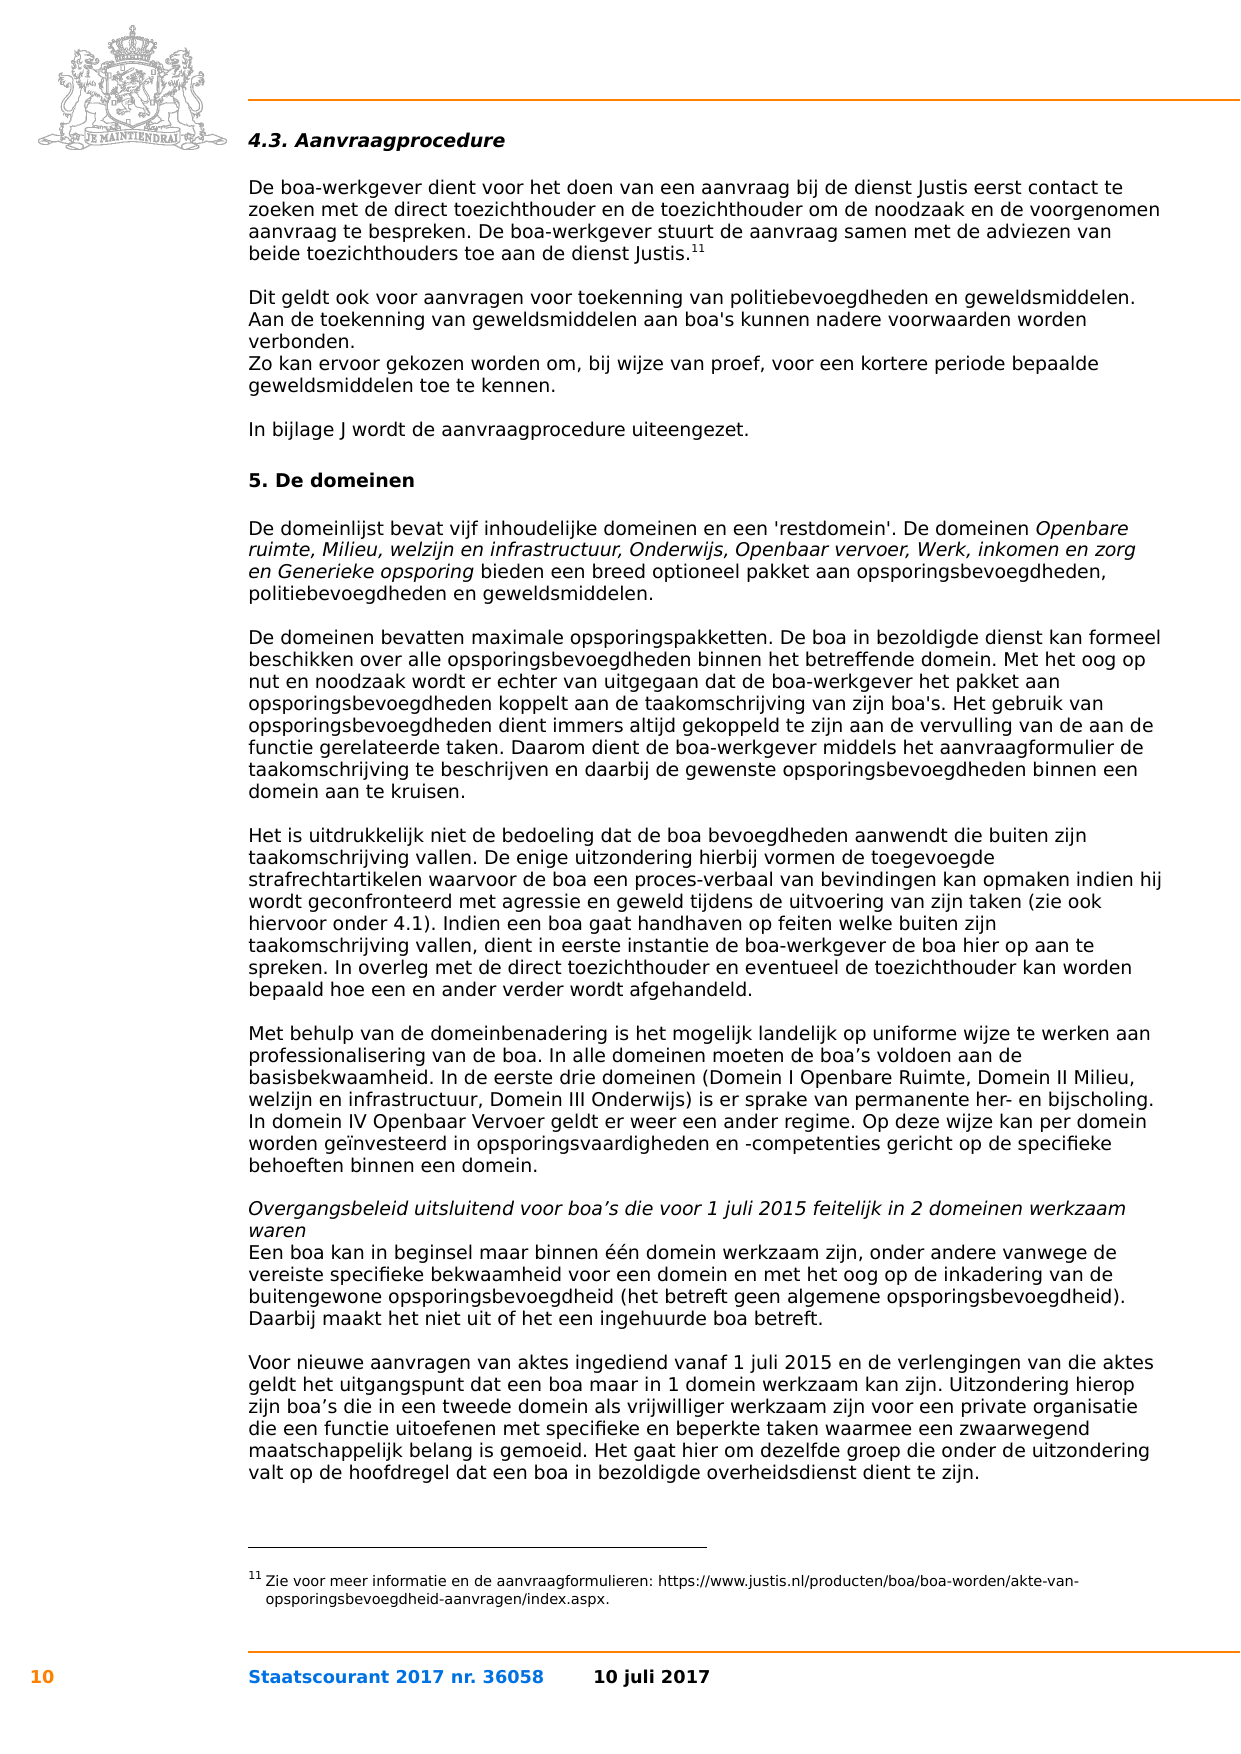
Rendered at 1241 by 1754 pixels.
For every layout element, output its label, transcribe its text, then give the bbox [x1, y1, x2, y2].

text Zo kan ervoor gekozen worden om, bij wijze van proef, voor een kortere periode bepaalde geweldsmiddelen toe te kennen. [248, 353, 1163, 397]
text In bijlage J wordt de aanvraagprocedure uiteengezet. [248, 418, 1163, 440]
text Met behulp van de domeinbenadering is het mogelijk landelijk op uniforme wijze te werken aan professionalisering van de boa. In alle domeinen moeten de boa’s voldoen aan de basisbekwaamheid. In de eerste drie domeinen (Domein I Openbare Ruimte, Domein II Milieu, welzijn en infrastructuur, Domein III Onderwijs) is er sprake van permanente her- en bijscholing. In domein IV Openbaar Vervoer geldt er weer een ander regime. Op deze wijze kan per domein worden geïnvesteerd in opsporingsvaardigheden en -competenties gericht op de specifieke behoeften binnen een domein. [248, 1023, 1163, 1176]
text De domeinen bevatten maximale opsporingspakketten. De boa in bezoldigde dienst kan formeel beschikken over alle opsporingsbevoegdheden binnen het betreffende domein. Met het oog op nut en noodzaak wordt er echter van uitgegaan dat de boa-werkgever het pakket aan opsporingsbevoegdheden koppelt aan de taakomschrijving van zijn boa's. Het gebruik van opsporingsbevoegdheden dient immers altijd gekoppeld te zijn aan de vervulling van de aan de functie gerelateerde taken. Daarom dient de boa-werkgever middels het aanvraagformulier de taakomschrijving te beschrijven en daarbij de gewenste opsporingsbevoegdheden binnen een domein aan te kruisen. [248, 627, 1163, 803]
picture [38, 25, 227, 150]
text Het is uitdrukkelijk niet de bedoeling dat de boa bevoegdheden aanwendt die buiten zijn taakomschrijving vallen. De enige uitzondering hierbij vormen de toegevoegde strafrechtartikelen waarvoor de boa een proces-verbaal van bevindingen kan opmaken indien hij wordt geconfronteerd met agressie en geweld tijdens de uitvoering van zijn taken (zie ook hiervoor onder 4.1). Indien een boa gaat handhaven op feiten welke buiten zijn taakomschrijving vallen, dient in eerste instantie de boa-werkgever de boa hier op aan te spreken. In overleg met de direct toezichthouder en eventueel de toezichthouder kan worden bepaald hoe een en ander verder wordt afgehandeld. [248, 825, 1163, 1001]
text De boa-werkgever dient voor het doen van een aanvraag bij de dienst Justis eerst contact te zoeken met de direct toezichthouder en de toezichthouder om de noodzaak en de voorgenomen aanvraag te bespreken. De boa-werkgever stuurt de aanvraag samen met de adviezen van beide toezichthouders toe aan de dienst Justis. [248, 177, 1163, 265]
subtitle 5. De domeinen [248, 470, 1163, 492]
text Voor nieuwe aanvragen van aktes ingediend vanaf 1 juli 2015 en de verlengingen van die aktes geldt het uitgangspunt dat een boa maar in 1 domein werkzaam kan zijn. Uitzondering hierop zijn boa’s die in een tweede domein als vrijwilliger werkzaam zijn voor een private organisatie die een functie uitoefenen met specifieke en beperkte taken waarmee een zwaarwegend maatschappelijk belang is gemoeid. Het gaat hier om dezelfde groep die onder de uitzondering valt op de hoofdregel dat een boa in bezoldigde overheidsdienst dient te zijn. [248, 1352, 1163, 1484]
subtitle 4.3. Aanvraagprocedure [248, 130, 1163, 152]
text Overgangsbeleid uitsluitend voor boa’s die voor 1 juli 2015 feitelijk in 2 domeinen werkzaam waren [248, 1198, 1163, 1242]
text Een boa kan in beginsel maar binnen één domein werkzaam zijn, onder andere vanwege de vereiste specifieke bekwaamheid voor een domein en met het oog op de inkadering van de buitengewone opsporingsbevoegdheid (het betreft geen algemene opsporingsbevoegdheid). Daarbij maakt het niet uit of het een ingehuurde boa betreft. [248, 1242, 1163, 1330]
text Dit geldt ook voor aanvragen voor toekenning van politiebevoegdheden en geweldsmiddelen. Aan de toekenning van geweldsmiddelen aan boa's kunnen nadere voorwaarden worden verbonden. [248, 287, 1163, 353]
text De domeinlijst bevat vijf inhoudelijke domeinen en een 'restdomein'. De domeinen Openbare ruimte, Milieu, welzijn en infrastructuur, Onderwijs, Openbaar vervoer, Werk, inkomen en zorg en Generieke opsporing bieden een breed optioneel pakket aan opsporingsbevoegdheden, politiebevoegdheden en geweldsmiddelen. [248, 517, 1163, 605]
text Zie voor meer informatie en de aanvraagformulieren: https://www.justis.nl/producten/boa/boa-worden/akte-van-opsporingsbevoegdheid-aanvragen/index.aspx. [248, 1569, 1163, 1608]
